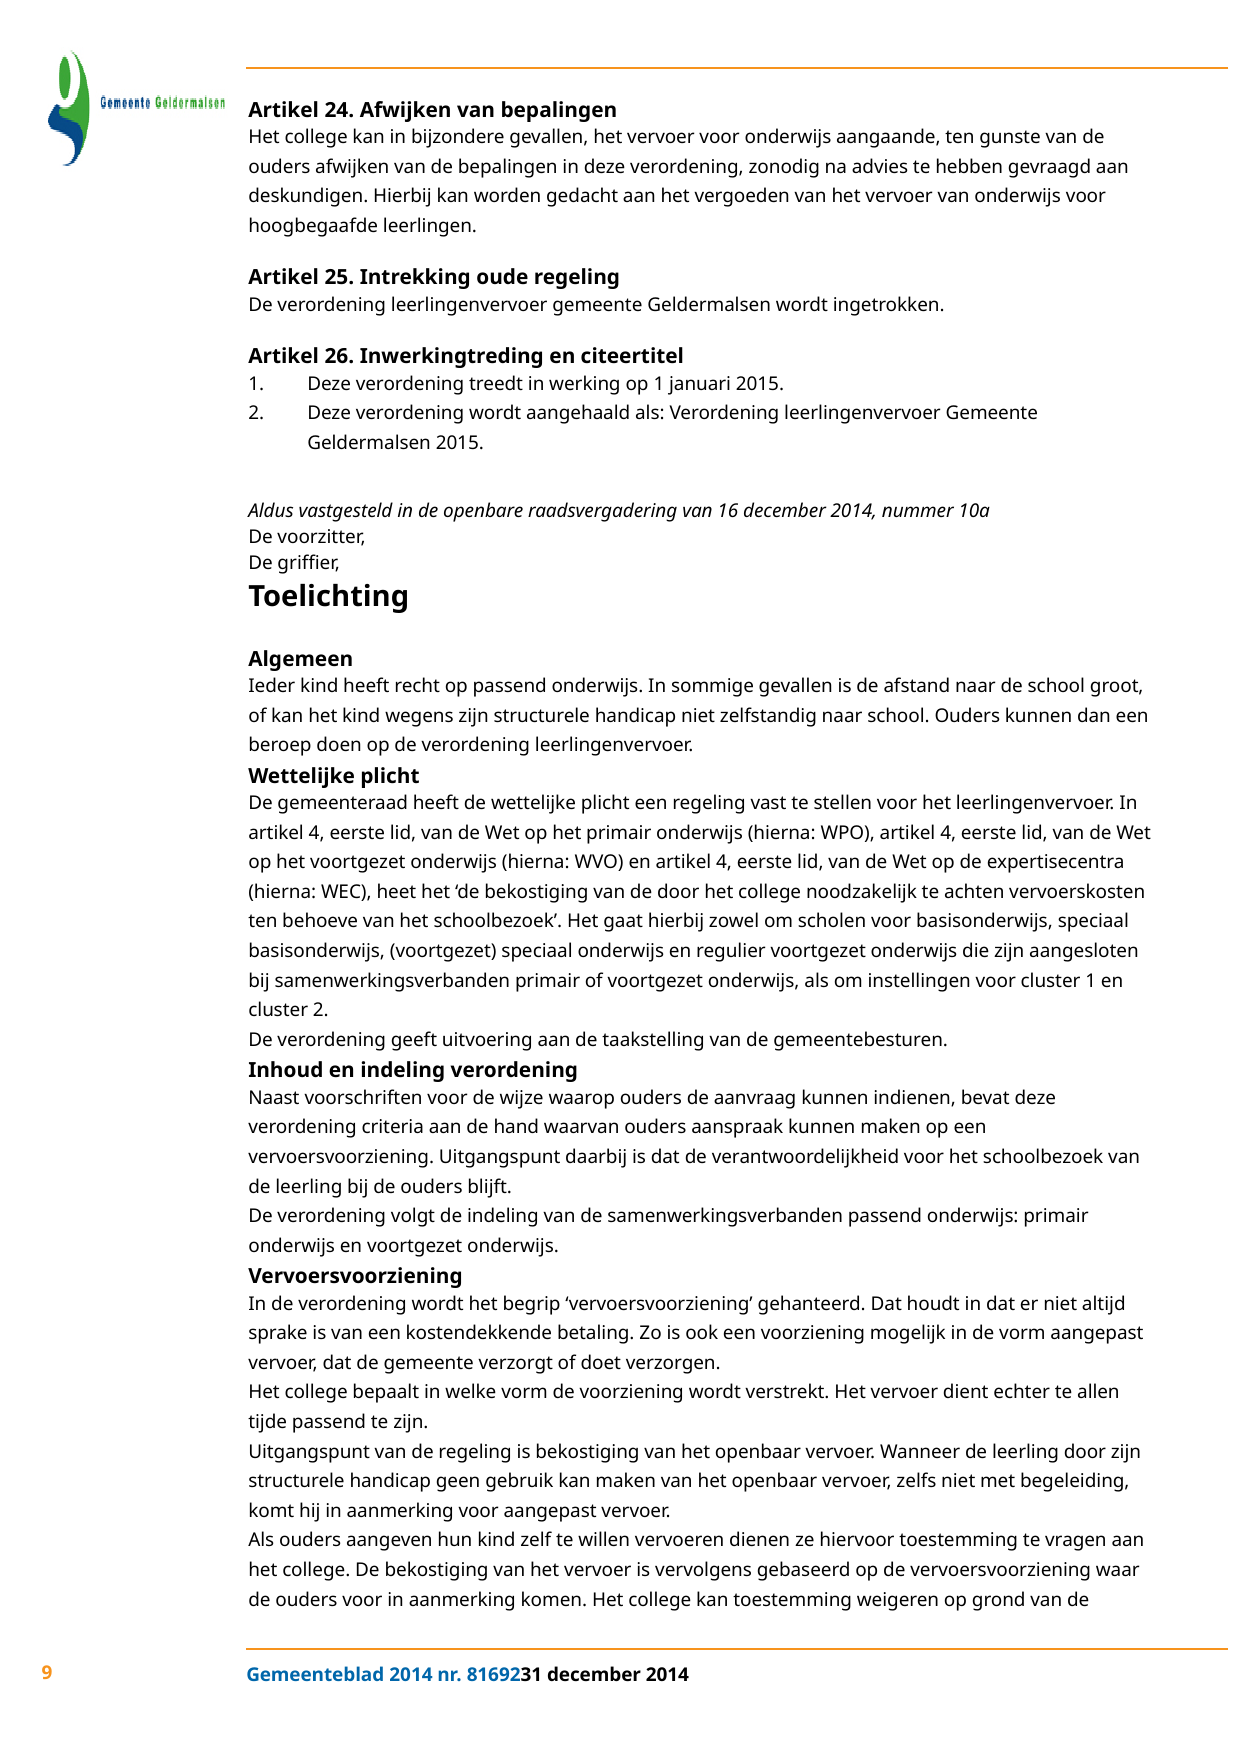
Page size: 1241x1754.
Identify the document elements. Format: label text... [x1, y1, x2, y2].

text In de verordening wordt het begrip ‘vervoersvoorziening’ gehanteerd. Dat houdt in dat er niet altijd sprake is van een kostendekkende betaling. Zo is ook een voorziening mogelijk in de vorm aangepast vervoer, dat de gemeente verzorgt of doet verzorgen. [248, 1290, 1152, 1375]
text Artikel 25. Intrekking oude regeling [248, 262, 1152, 291]
text Naast voorschriften voor de wijze waarop ouders de aanvraag kunnen indienen, bevat deze verordening criteria aan de hand waarvan ouders aanspraak kunnen maken op een vervoersvoorziening. Uitgangspunt daarbij is dat de verantwoordelijkheid voor het schoolbezoek van de leerling bij de ouders blijft. [248, 1084, 1152, 1198]
text De verordening volgt de indeling van de samenwerkingsverbanden passend onderwijs: primair onderwijs en voortgezet onderwijs. [248, 1202, 1152, 1258]
text Aldus vastgesteld in de openbare raadsvergadering van 16 december 2014, nummer 10a [248, 498, 1152, 523]
text De verordening leerlingenvervoer gemeente Geldermalsen wordt ingetrokken. [248, 291, 1152, 317]
text Uitgangspunt van de regeling is bekostiging van het openbaar vervoer. Wanneer de leerling door zijn structurele handicap geen gebruik kan maken van het openbaar vervoer, zelfs niet met begeleiding, komt hij in aanmerking voor aangepast vervoer. [248, 1438, 1152, 1523]
text De voorzitter, [248, 523, 1152, 549]
text Inhoud en indeling verordening [248, 1056, 1152, 1084]
text Het college kan in bijzondere gevallen, het vervoer voor onderwijs aangaande, ten gunste van de ouders afwijken van de bepalingen in deze verordening, zonodig na advies te hebben gevraagd aan deskundigen. Hierbij kan worden gedacht aan het vergoeden van het vervoer van onderwijs voor hoogbegaafde leerlingen. [248, 123, 1152, 238]
text Toelichting [248, 575, 1152, 614]
text Algemeen [248, 644, 1152, 672]
text De gemeenteraad heeft de wettelijke plicht een regeling vast te stellen voor het leerlingenvervoer. In artikel 4, eerste lid, van de Wet op het primair onderwijs (hierna: WPO), artikel 4, eerste lid, van de Wet op het voortgezet onderwijs (hierna: WVO) en artikel 4, eerste lid, van de Wet op de expertisecentra (hierna: WEC), heet het ‘de bekostiging van de door het college noodzakelijk te achten vervoerskosten ten behoeve van het schoolbezoek’. Het gaat hierbij zowel om scholen voor basisonderwijs, speciaal basisonderwijs, (voortgezet) speciaal onderwijs en regulier voortgezet onderwijs die zijn aangesloten bij samenwerkingsverbanden primair of voortgezet onderwijs, als om instellingen voor cluster 1 en cluster 2. [248, 789, 1152, 1022]
list Deze verordening treedt in werking op 1 januari 2015. [248, 370, 1152, 395]
text Als ouders aangeven hun kind zelf te willen vervoeren dienen ze hiervoor toestemming te vragen aan het college. De bekostiging van het vervoer is vervolgens gebaseerd op de vervoersvoorziening waar de ouders voor in aanmerking komen. Het college kan toestemming weigeren op grond van de [248, 1527, 1152, 1612]
text Ieder kind heeft recht op passend onderwijs. In sommige gevallen is de afstand naar de school groot, of kan het kind wegens zijn structurele handicap niet zelfstandig naar school. Ouders kunnen dan een beroep doen op de verordening leerlingenvervoer. [248, 672, 1152, 757]
text Vervoersvoorziening [248, 1262, 1152, 1290]
text De griffier, [248, 549, 1152, 575]
text Het college bepaalt in welke vorm de voorziening wordt verstrekt. Het vervoer dient echter te allen tijde passend te zijn. [248, 1379, 1152, 1434]
text Artikel 26. Inwerkingtreding en citeertitel [248, 341, 1152, 370]
text Artikel 24. Afwijken van bepalingen [248, 95, 1152, 123]
text Wettelijke plicht [248, 761, 1152, 789]
text De verordening geeft uitvoering aan de taakstelling van de gemeentebesturen. [248, 1026, 1152, 1052]
list Deze verordening wordt aangehaald als: Verordening leerlingenvervoer Gemeente Geldermalsen 2015. [248, 399, 1152, 454]
picture [41, 47, 231, 172]
